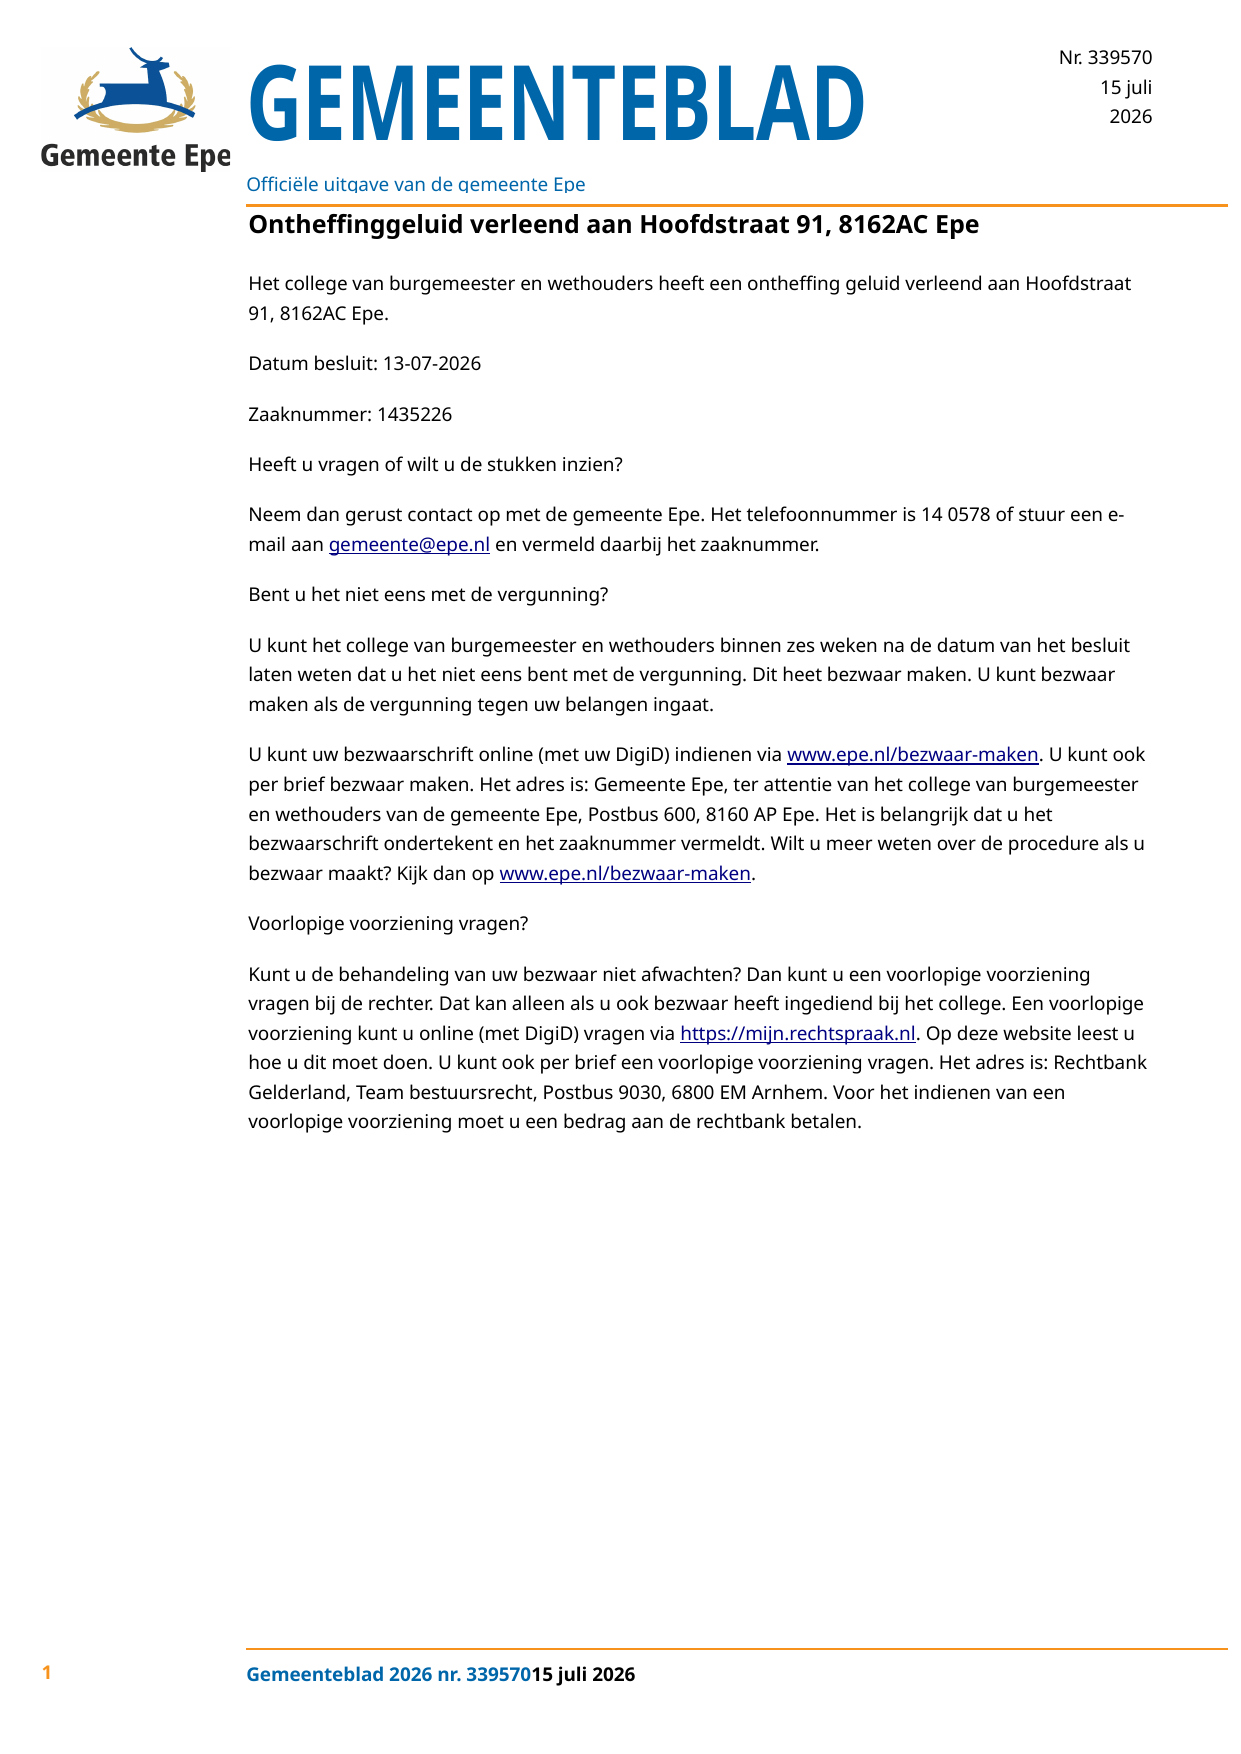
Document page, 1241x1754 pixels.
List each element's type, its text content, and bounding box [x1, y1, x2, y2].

picture [41, 47, 231, 172]
text Heeft u vragen of wilt u de stukken inzien? [248, 451, 1152, 477]
text Neem dan gerust contact op met de gemeente Epe. Het telefoonnummer is 14 0578 of stuur een e-mail aan gemeente@epe.nl en vermeld daarbij het zaaknummer. [248, 502, 1152, 557]
text U kunt het college van burgemeester en wethouders binnen zes weken na de datum van het besluit laten weten dat u het niet eens bent met de vergunning. Dit heet bezwaar maken. U kunt bezwaar maken als de vergunning tegen uw belangen ingaat. [248, 632, 1152, 717]
text Het college van burgemeester en wethouders heeft een ontheffing geluid verleend aan Hoofdstraat 91, 8162AC Epe. [248, 270, 1152, 326]
text Zaaknummer: 1435226 [248, 401, 1152, 426]
text Datum besluit: 13-07-2026 [248, 350, 1152, 376]
text Kunt u de behandeling van uw bezwaar niet afwachten? Dan kunt u een voorlopige voorziening vragen bij de rechter. Dat kan alleen als u ook bezwaar heeft ingediend bij het college. Een voorlopige voorziening kunt u online (met DigiD) vragen via https://mijn.rechtspraak.nl. Op deze website leest u hoe u dit moet doen. U kunt ook per brief een voorlopige voorziening vragen. Het adres is: Rechtbank Gelderland, Team bestuursrecht, Postbus 9030, 6800 EM Arnhem. Voor het indienen van een voorlopige voorziening moet u een bedrag aan de rechtbank betalen. [248, 961, 1152, 1134]
text U kunt uw bezwaarschrift online (met uw DigiD) indienen via www.epe.nl/bezwaar-maken. U kunt ook per brief bezwaar maken. Het adres is: Gemeente Epe, ter attentie van het college van burgemeester en wethouders van de gemeente Epe, Postbus 600, 8160 AP Epe. Het is belangrijk dat u het bezwaarschrift ondertekent en het zaaknummer vermeldt. Wilt u meer weten over de procedure als u bezwaar maakt? Kijk dan op www.epe.nl/bezwaar-maken. [248, 742, 1152, 886]
text Voorlopige voorziening vragen? [248, 910, 1152, 936]
text Ontheffinggeluid verleend aan Hoofdstraat 91, 8162AC Epe [248, 207, 1152, 241]
text Bent u het niet eens met de vergunning? [248, 582, 1152, 607]
